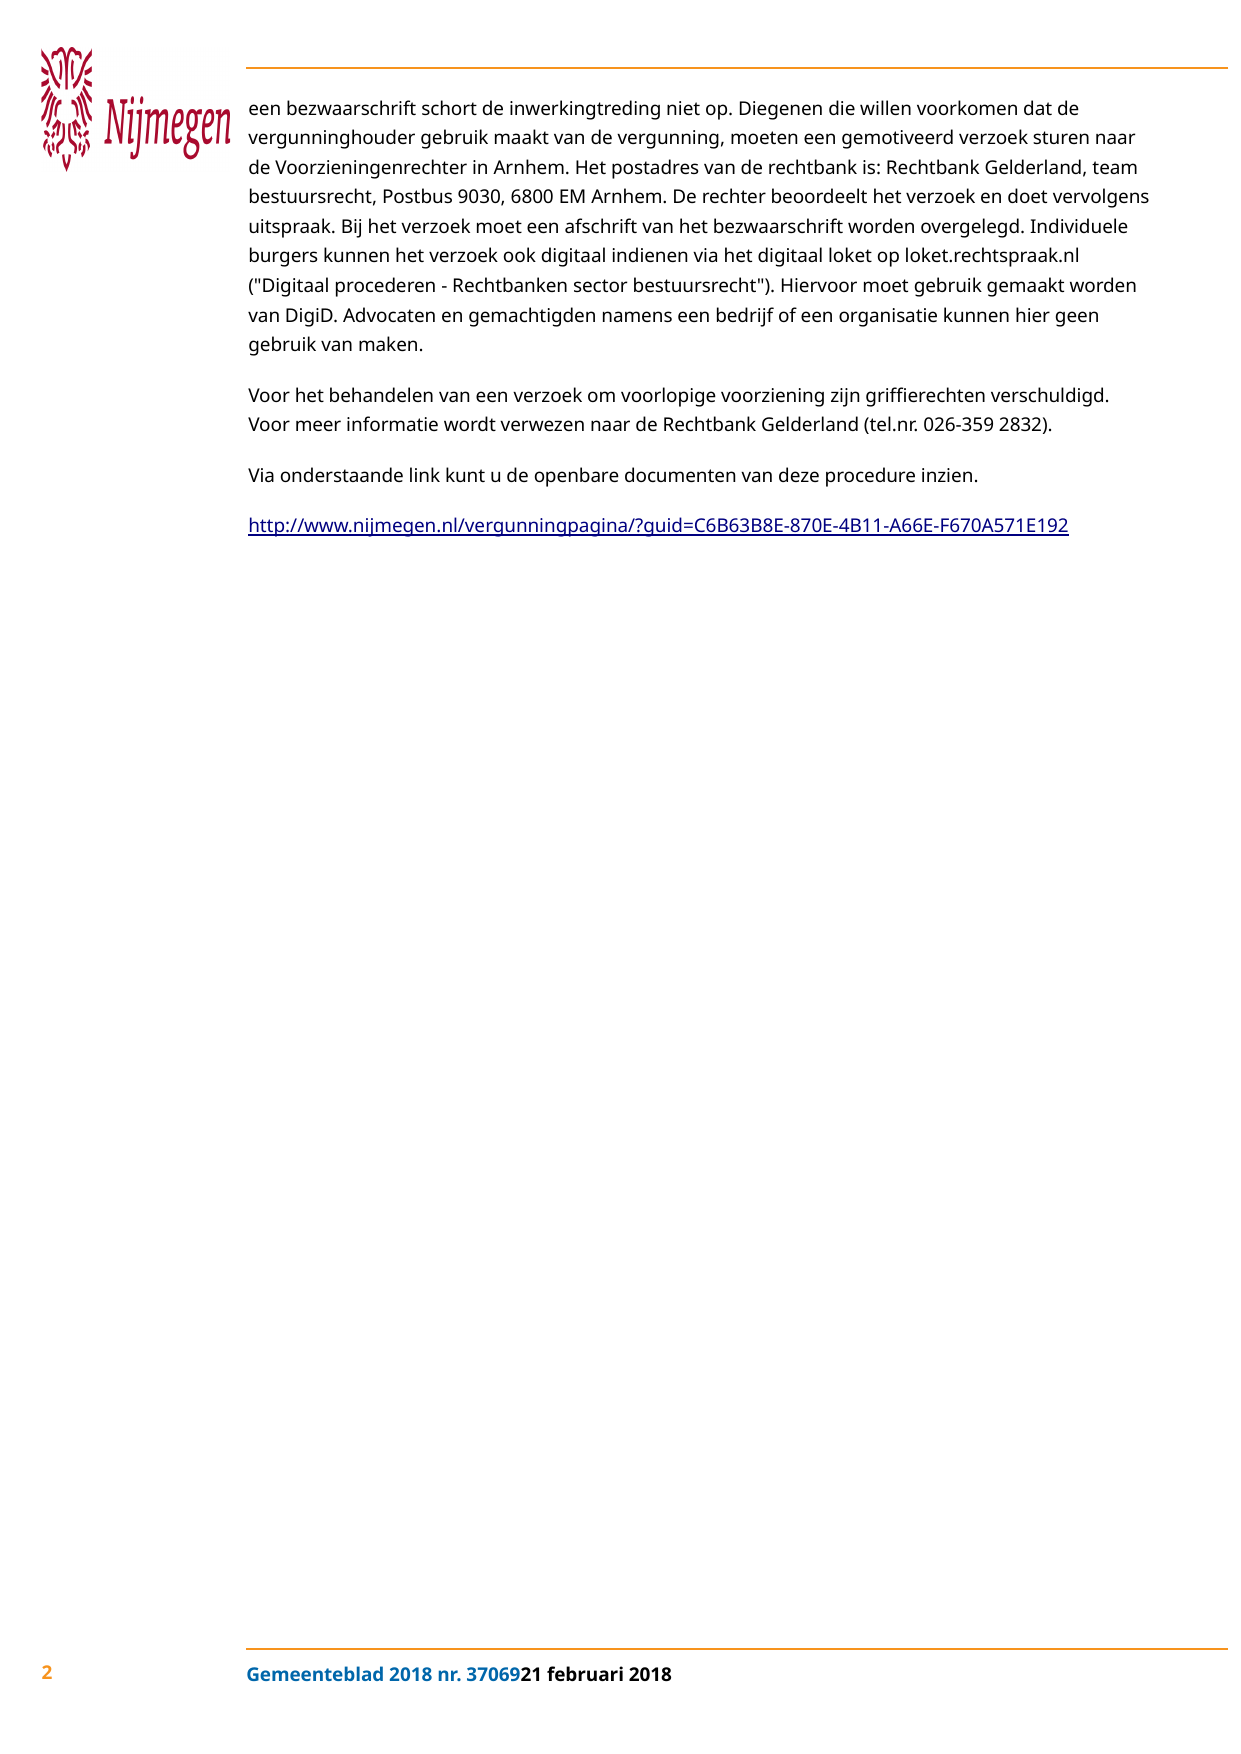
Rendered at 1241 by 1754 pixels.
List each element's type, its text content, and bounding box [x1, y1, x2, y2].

text Voor het behandelen van een verzoek om voorlopige voorziening zijn griffierechten verschuldigd. Voor meer informatie wordt verwezen naar de Rechtbank Gelderland (tel.nr. 026-359 2832). [248, 382, 1152, 437]
text http://www.nijmegen.nl/vergunningpagina/?guid=C6B63B8E-870E-4B11-A66E-F670A571E192 [248, 512, 1152, 538]
text Via onderstaande link kunt u de openbare documenten van deze procedure inzien. [248, 462, 1152, 488]
picture [41, 47, 231, 172]
text een bezwaarschrift schort de inwerkingtreding niet op. Diegenen die willen voorkomen dat de vergunninghouder gebruik maakt van de vergunning, moeten een gemotiveerd verzoek sturen naar de Voorzieningenrechter in Arnhem. Het postadres van de rechtbank is: Rechtbank Gelderland, team bestuursrecht, Postbus 9030, 6800 EM Arnhem. De rechter beoordeelt het verzoek en doet vervolgens uitspraak. Bij het verzoek moet een afschrift van het bezwaarschrift worden overgelegd. Individuele burgers kunnen het verzoek ook digitaal indienen via het digitaal loket op loket.rechtspraak.nl ("Digitaal procederen - Rechtbanken sector bestuursrecht"). Hiervoor moet gebruik gemaakt worden van DigiD. Advocaten en gemachtigden namens een bedrijf of een organisatie kunnen hier geen gebruik van maken. [248, 95, 1152, 357]
